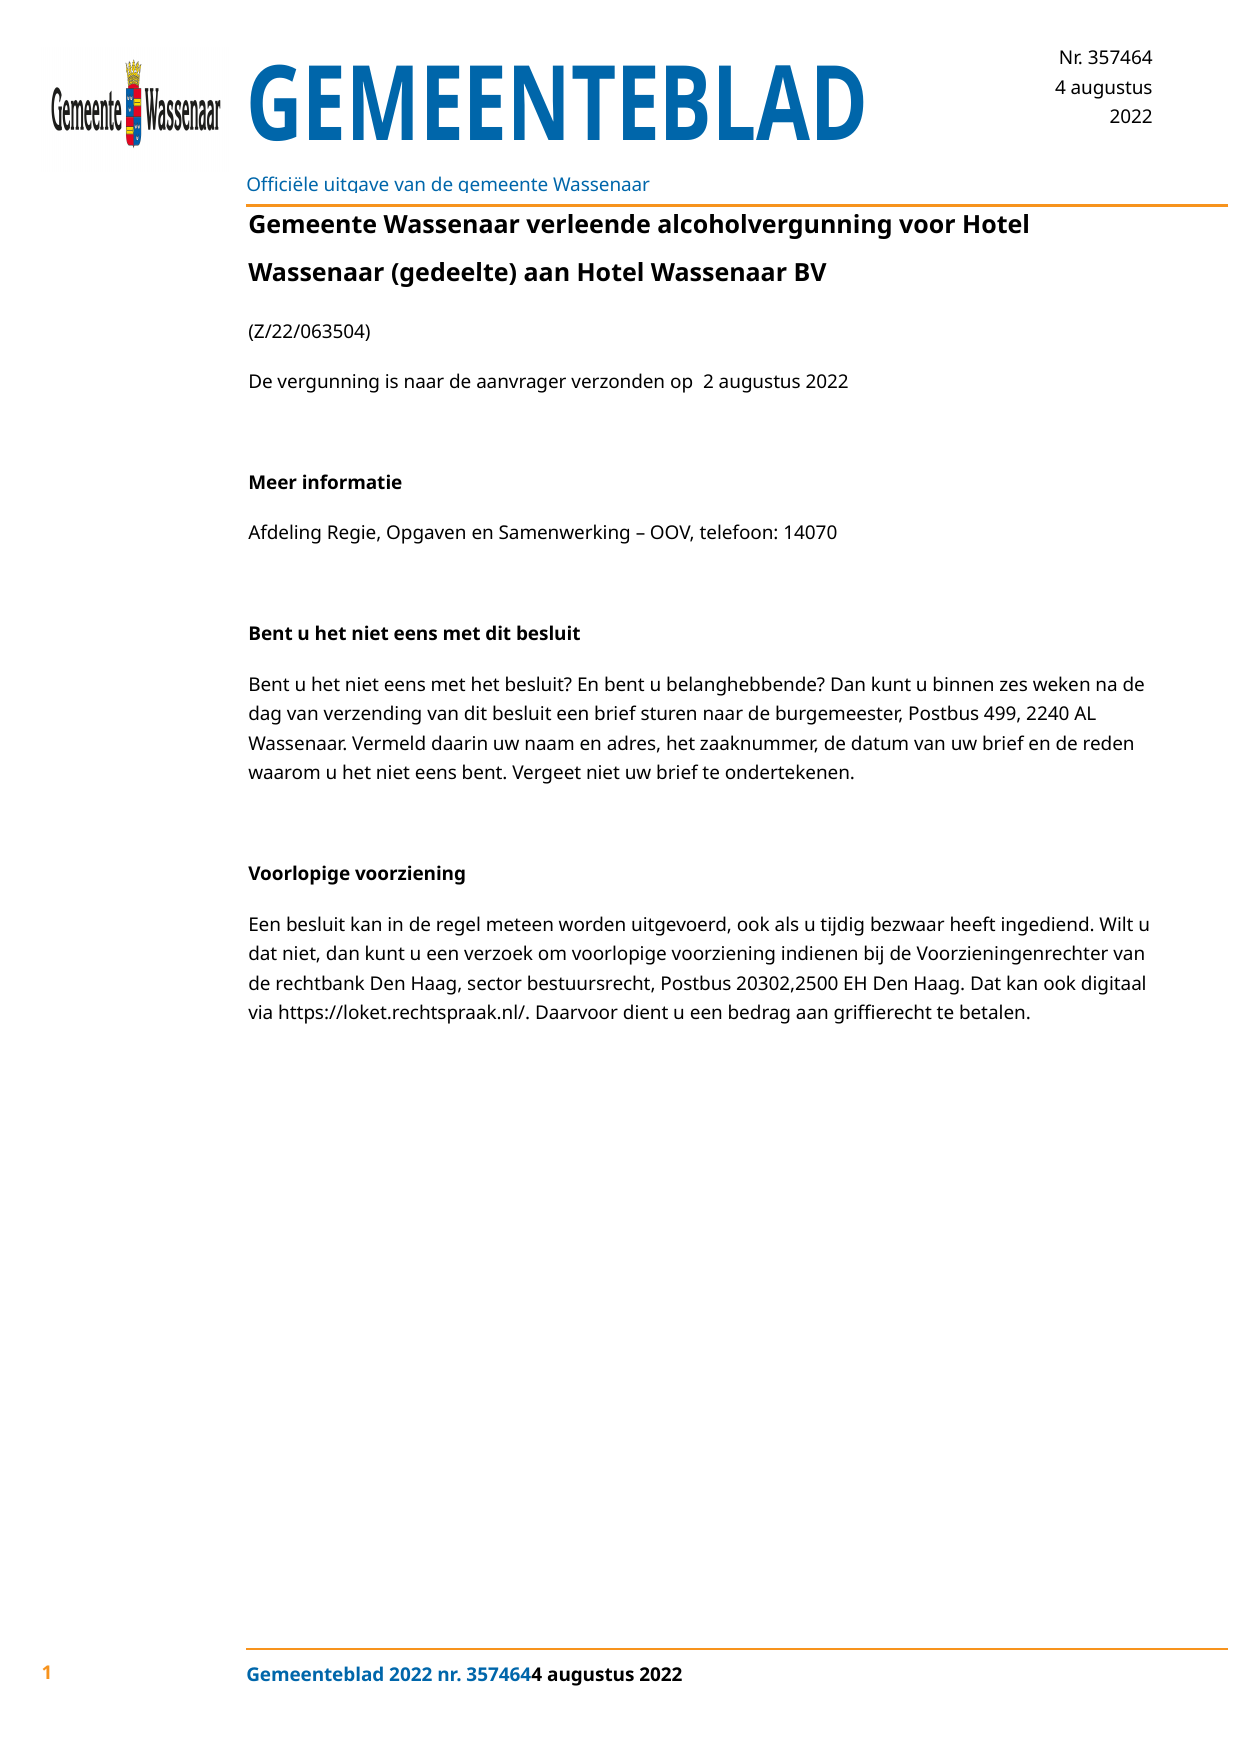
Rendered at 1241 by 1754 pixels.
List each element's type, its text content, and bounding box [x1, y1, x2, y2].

text Bent u het niet eens met het besluit? En bent u belanghebbende? Dan kunt u binnen zes weken na de dag van verzending van dit besluit een brief sturen naar de burgemeester, Postbus 499, 2240 AL Wassenaar. Vermeld daarin uw naam en adres, het zaaknummer, de datum van uw brief en de reden waarom u het niet eens bent. Vergeet niet uw brief te ondertekenen. [248, 671, 1152, 785]
text Afdeling Regie, Opgaven en Samenwerking – OOV, telefoon: 14070 [248, 519, 1152, 545]
text Bent u het niet eens met dit besluit [248, 620, 1152, 646]
text De vergunning is naar de aanvrager verzonden op 2 augustus 2022 [248, 368, 1152, 394]
text Meer informatie [248, 469, 1152, 495]
text Gemeente Wassenaar verleende alcoholvergunning voor Hotel Wassenaar (gedeelte) aan Hotel Wassenaar BV [248, 207, 1152, 288]
picture [41, 47, 231, 172]
text Voorlopige voorziening [248, 860, 1152, 886]
text Een besluit kan in de regel meteen worden uitgevoerd, ook als u tijdig bezwaar heeft ingediend. Wilt u dat niet, dan kunt u een verzoek om voorlopige voorziening indienen bij de Voorzieningenrechter van de rechtbank Den Haag, sector bestuursrecht, Postbus 20302,2500 EH Den Haag. Dat kan ook digitaal via https://loket.rechtspraak.nl/. Daarvoor dient u een bedrag aan griffierecht te betalen. [248, 911, 1152, 1025]
text (Z/22/063504) [248, 318, 1152, 344]
